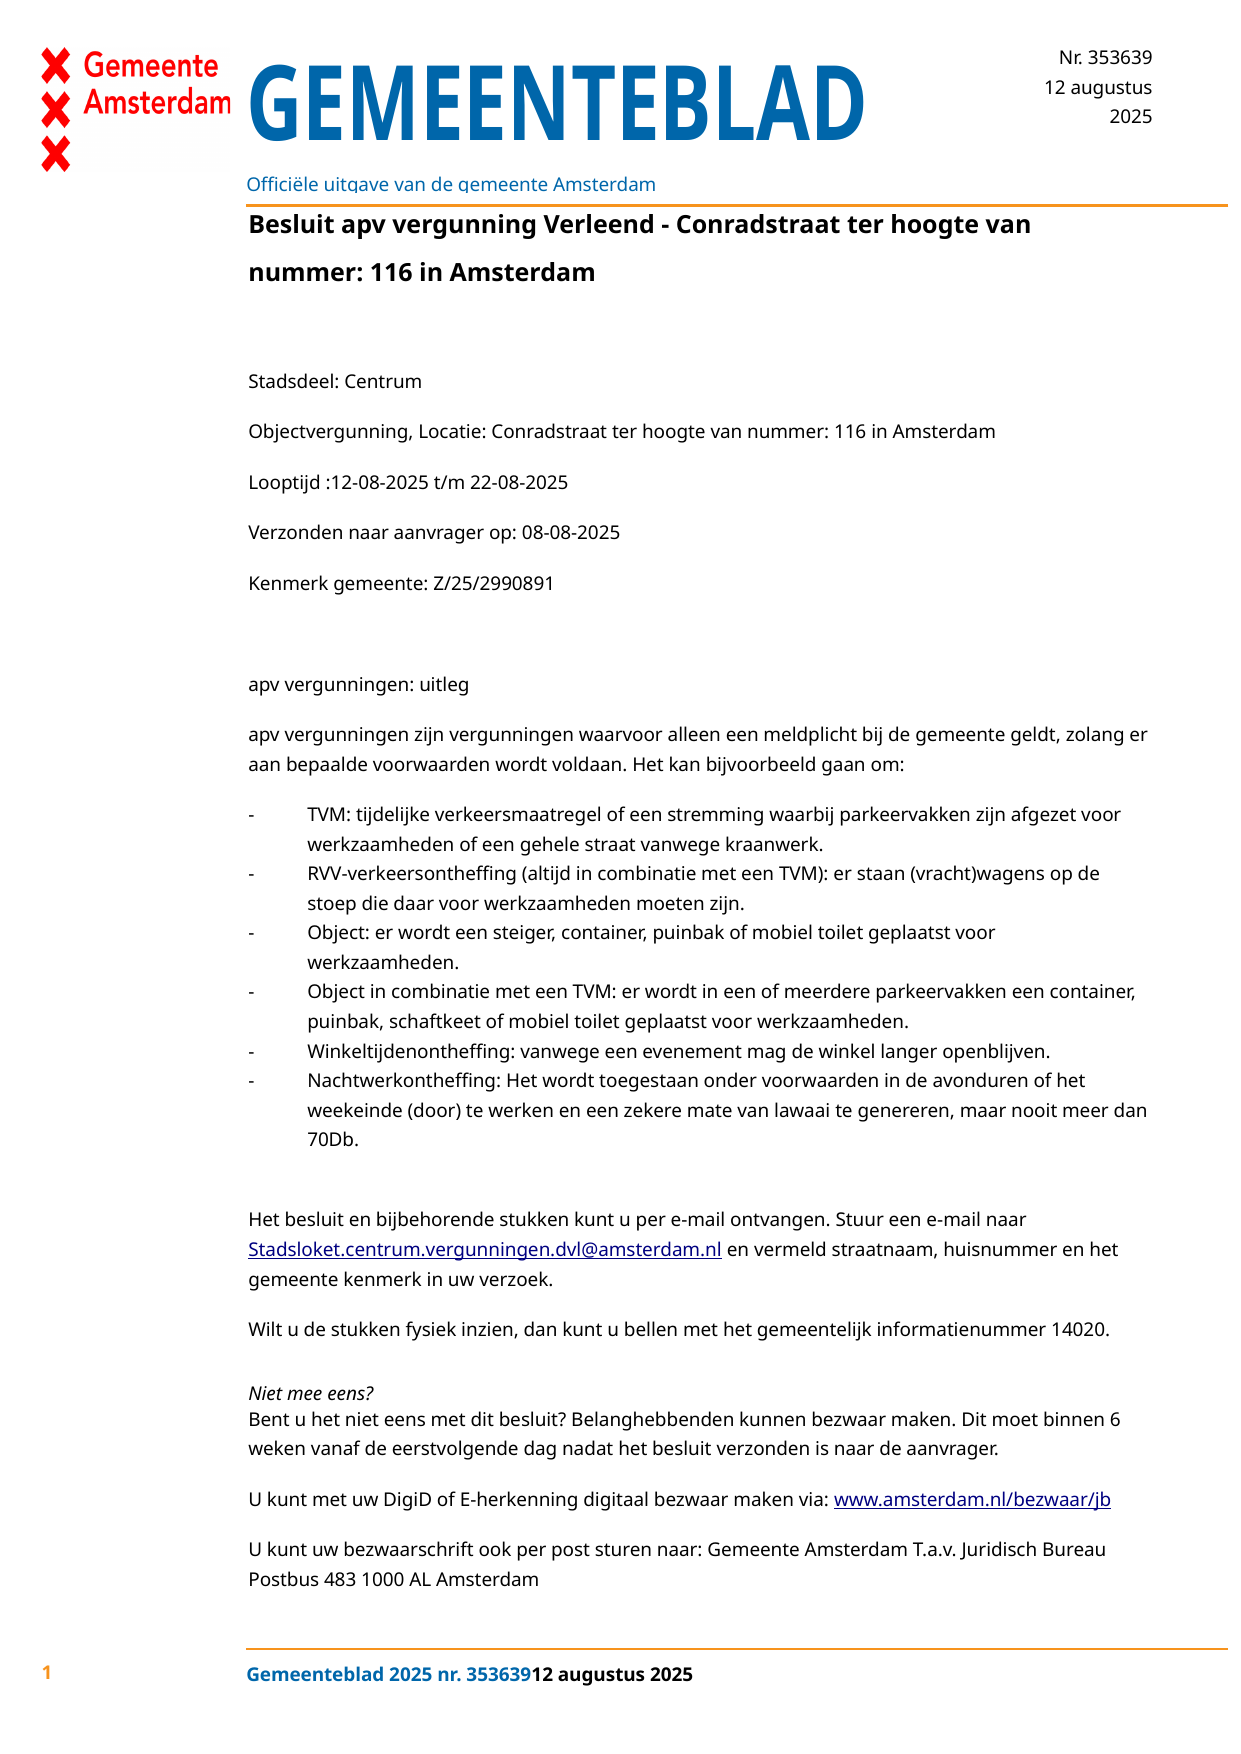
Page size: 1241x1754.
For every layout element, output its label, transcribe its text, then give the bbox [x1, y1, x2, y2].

list Winkeltijdenontheffing: vanwege een evenement mag de winkel langer openblijven. [248, 1038, 1152, 1064]
text Looptijd :12-08-2025 t/m 22-08-2025 [248, 469, 1152, 495]
text apv vergunningen: uitleg [248, 671, 1152, 697]
text Bent u het niet eens met dit besluit? Belanghebbenden kunnen bezwaar maken. Dit moet binnen 6 weken vanaf de eerstvolgende dag nadat het besluit verzonden is naar de aanvrager. [248, 1406, 1152, 1461]
text Stadsdeel: Centrum [248, 368, 1152, 394]
list Nachtwerkontheffing: Het wordt toegestaan onder voorwaarden in de avonduren of het weekeinde (door) te werken en een zekere mate van lawaai te genereren, maar nooit meer dan 70Db. [248, 1067, 1152, 1152]
list RVV-verkeersontheffing (altijd in combinatie met een TVM): er staan (vracht)wagens op de stoep die daar voor werkzaamheden moeten zijn. [248, 860, 1152, 916]
text Kenmerk gemeente: Z/25/2990891 [248, 570, 1152, 596]
picture [41, 47, 231, 172]
text Objectvergunning, Locatie: Conradstraat ter hoogte van nummer: 116 in Amsterdam [248, 419, 1152, 444]
text Wilt u de stukken fysiek inzien, dan kunt u bellen met het gemeentelijk informatienummer 14020. [248, 1316, 1152, 1342]
list Object in combinatie met een TVM: er wordt in een of meerdere parkeervakken een container, puinbak, schaftkeet of mobiel toilet geplaatst voor werkzaamheden. [248, 979, 1152, 1034]
text Niet mee eens? [248, 1380, 1152, 1406]
text Besluit apv vergunning Verleend - Conradstraat ter hoogte van nummer: 116 in Amsterdam [248, 207, 1152, 288]
text Het besluit en bijbehorende stukken kunt u per e-mail ontvangen. Stuur een e-mail naar Stadsloket.centrum.vergunningen.dvl@amsterdam.nl en vermeld straatnaam, huisnummer en het gemeente kenmerk in uw verzoek. [248, 1207, 1152, 1292]
text apv vergunningen zijn vergunningen waarvoor alleen een meldplicht bij de gemeente geldt, zolang er aan bepaalde voorwaarden wordt voldaan. Het kan bijvoorbeeld gaan om: [248, 721, 1152, 777]
text U kunt uw bezwaarschrift ook per post sturen naar: Gemeente Amsterdam T.a.v. Juridisch Bureau Postbus 483 1000 AL Amsterdam [248, 1536, 1152, 1592]
list Object: er wordt een steiger, container, puinbak of mobiel toilet geplaatst voor werkzaamheden. [248, 919, 1152, 975]
text Verzonden naar aanvrager op: 08-08-2025 [248, 519, 1152, 545]
list TVM: tijdelijke verkeersmaatregel of een stremming waarbij parkeervakken zijn afgezet voor werkzaamheden of een gehele straat vanwege kraanwerk. [248, 801, 1152, 857]
text U kunt met uw DigiD of E-herkenning digitaal bezwaar maken via: www.amsterdam.nl/bezwaar/jb [248, 1486, 1152, 1512]
